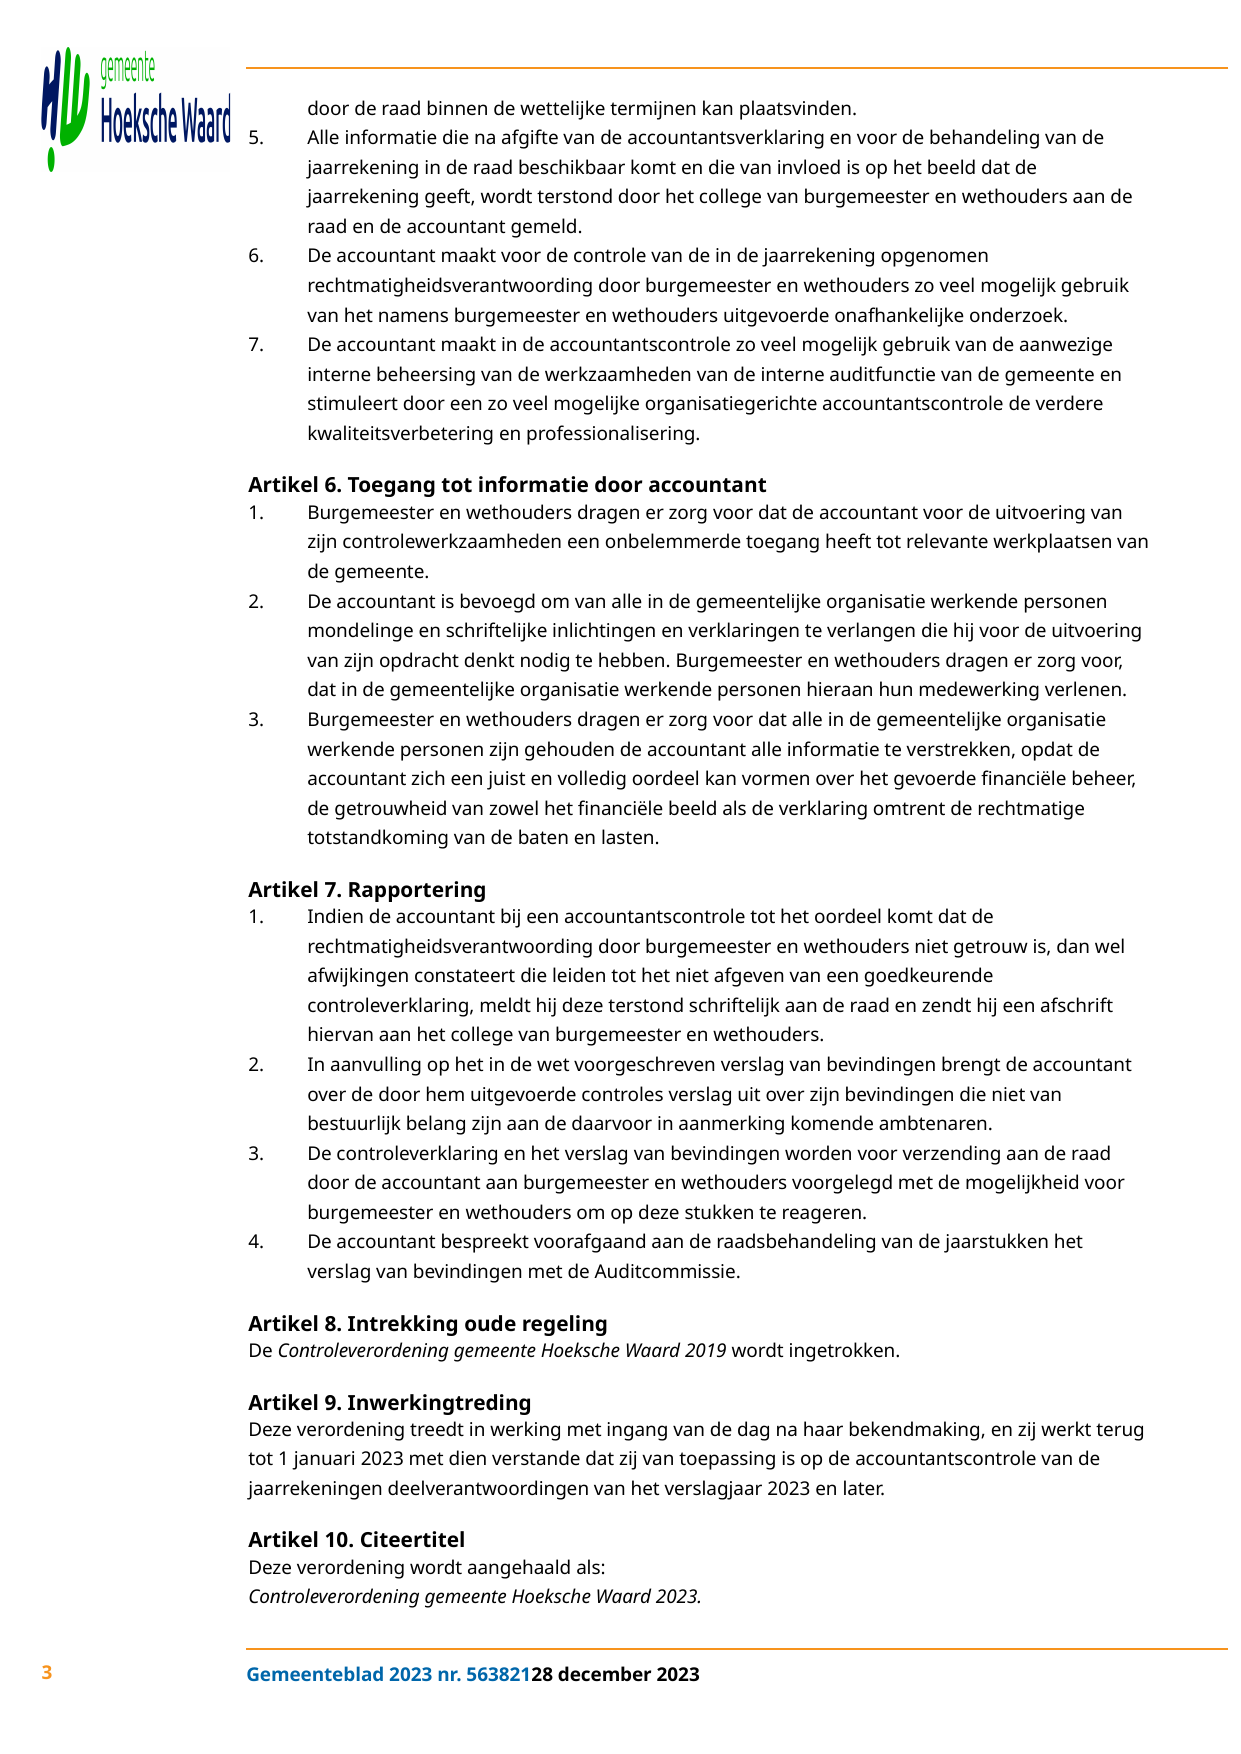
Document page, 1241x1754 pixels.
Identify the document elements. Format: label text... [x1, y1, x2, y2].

picture [41, 47, 231, 172]
list De accountant maakt in de accountantscontrole zo veel mogelijk gebruik van de aanwezige interne beheersing van de werkzaamheden van de interne auditfunctie van de gemeente en stimuleert door een zo veel mogelijke organisatiegerichte accountantscontrole de verdere kwaliteitsverbetering en professionalisering. [248, 331, 1152, 446]
text Deze verordening wordt aangehaald als: [248, 1554, 1152, 1580]
text Controleverordening gemeente Hoeksche Waard 2023. [248, 1584, 1152, 1609]
list De accountant bespreekt voorafgaand aan de raadsbehandeling van de jaarstukken het verslag van bevindingen met de Auditcommissie. [248, 1229, 1152, 1284]
list De accountant maakt voor de controle van de in de jaarrekening opgenomen rechtmatigheidsverantwoording door burgemeester en wethouders zo veel mogelijk gebruik van het namens burgemeester en wethouders uitgevoerde onafhankelijke onderzoek. [248, 243, 1152, 328]
text Artikel 8. Intrekking oude regeling [248, 1309, 1152, 1337]
text Artikel 7. Rapportering [248, 875, 1152, 903]
list door de raad binnen de wettelijke termijnen kan plaatsvinden. [248, 95, 1152, 121]
list Indien de accountant bij een accountantscontrole tot het oordeel komt dat de rechtmatigheidsverantwoording door burgemeester en wethouders niet getrouw is, dan wel afwijkingen constateert die leiden tot het niet afgeven van een goedkeurende controleverklaring, meldt hij deze terstond schriftelijk aan de raad en zendt hij een afschrift hiervan aan het college van burgemeester en wethouders. [248, 903, 1152, 1047]
list De controleverklaring en het verslag van bevindingen worden voor verzending aan de raad door de accountant aan burgemeester en wethouders voorgelegd met de mogelijkheid voor burgemeester en wethouders om op deze stukken te reageren. [248, 1140, 1152, 1225]
list In aanvulling op het in de wet voorgeschreven verslag van bevindingen brengt de accountant over de door hem uitgevoerde controles verslag uit over zijn bevindingen die niet van bestuurlijk belang zijn aan de daarvoor in aanmerking komende ambtenaren. [248, 1051, 1152, 1136]
text Artikel 6. Toegang tot informatie door accountant [248, 471, 1152, 499]
text Artikel 9. Inwerkingtreding [248, 1388, 1152, 1416]
list Burgemeester en wethouders dragen er zorg voor dat alle in de gemeentelijke organisatie werkende personen zijn gehouden de accountant alle informatie te verstrekken, opdat de accountant zich een juist en volledig oordeel kan vormen over het gevoerde financiële beheer, de getrouwheid van zowel het financiële beeld als de verklaring omtrent de rechtmatige totstandkoming van de baten en lasten. [248, 706, 1152, 850]
list De accountant is bevoegd om van alle in de gemeentelijke organisatie werkende personen mondelinge en schriftelijke inlichtingen en verklaringen te verlangen die hij voor de uitvoering van zijn opdracht denkt nodig te hebben. Burgemeester en wethouders dragen er zorg voor, dat in de gemeentelijke organisatie werkende personen hieraan hun medewerking verlenen. [248, 588, 1152, 702]
text Artikel 10. Citeertitel [248, 1526, 1152, 1554]
text De Controleverordening gemeente Hoeksche Waard 2019 wordt ingetrokken. [248, 1337, 1152, 1363]
text Deze verordening treedt in werking met ingang van de dag na haar bekendmaking, en zij werkt terug tot 1 januari 2023 met dien verstande dat zij van toepassing is op de accountantscontrole van de jaarrekeningen deelverantwoordingen van het verslagjaar 2023 en later. [248, 1416, 1152, 1501]
list Burgemeester en wethouders dragen er zorg voor dat de accountant voor de uitvoering van zijn controlewerkzaamheden een onbelemmerde toegang heeft tot relevante werkplaatsen van de gemeente. [248, 499, 1152, 584]
list Alle informatie die na afgifte van de accountantsverklaring en voor de behandeling van de jaarrekening in de raad beschikbaar komt en die van invloed is op het beeld dat de jaarrekening geeft, wordt terstond door het college van burgemeester en wethouders aan de raad en de accountant gemeld. [248, 124, 1152, 239]
